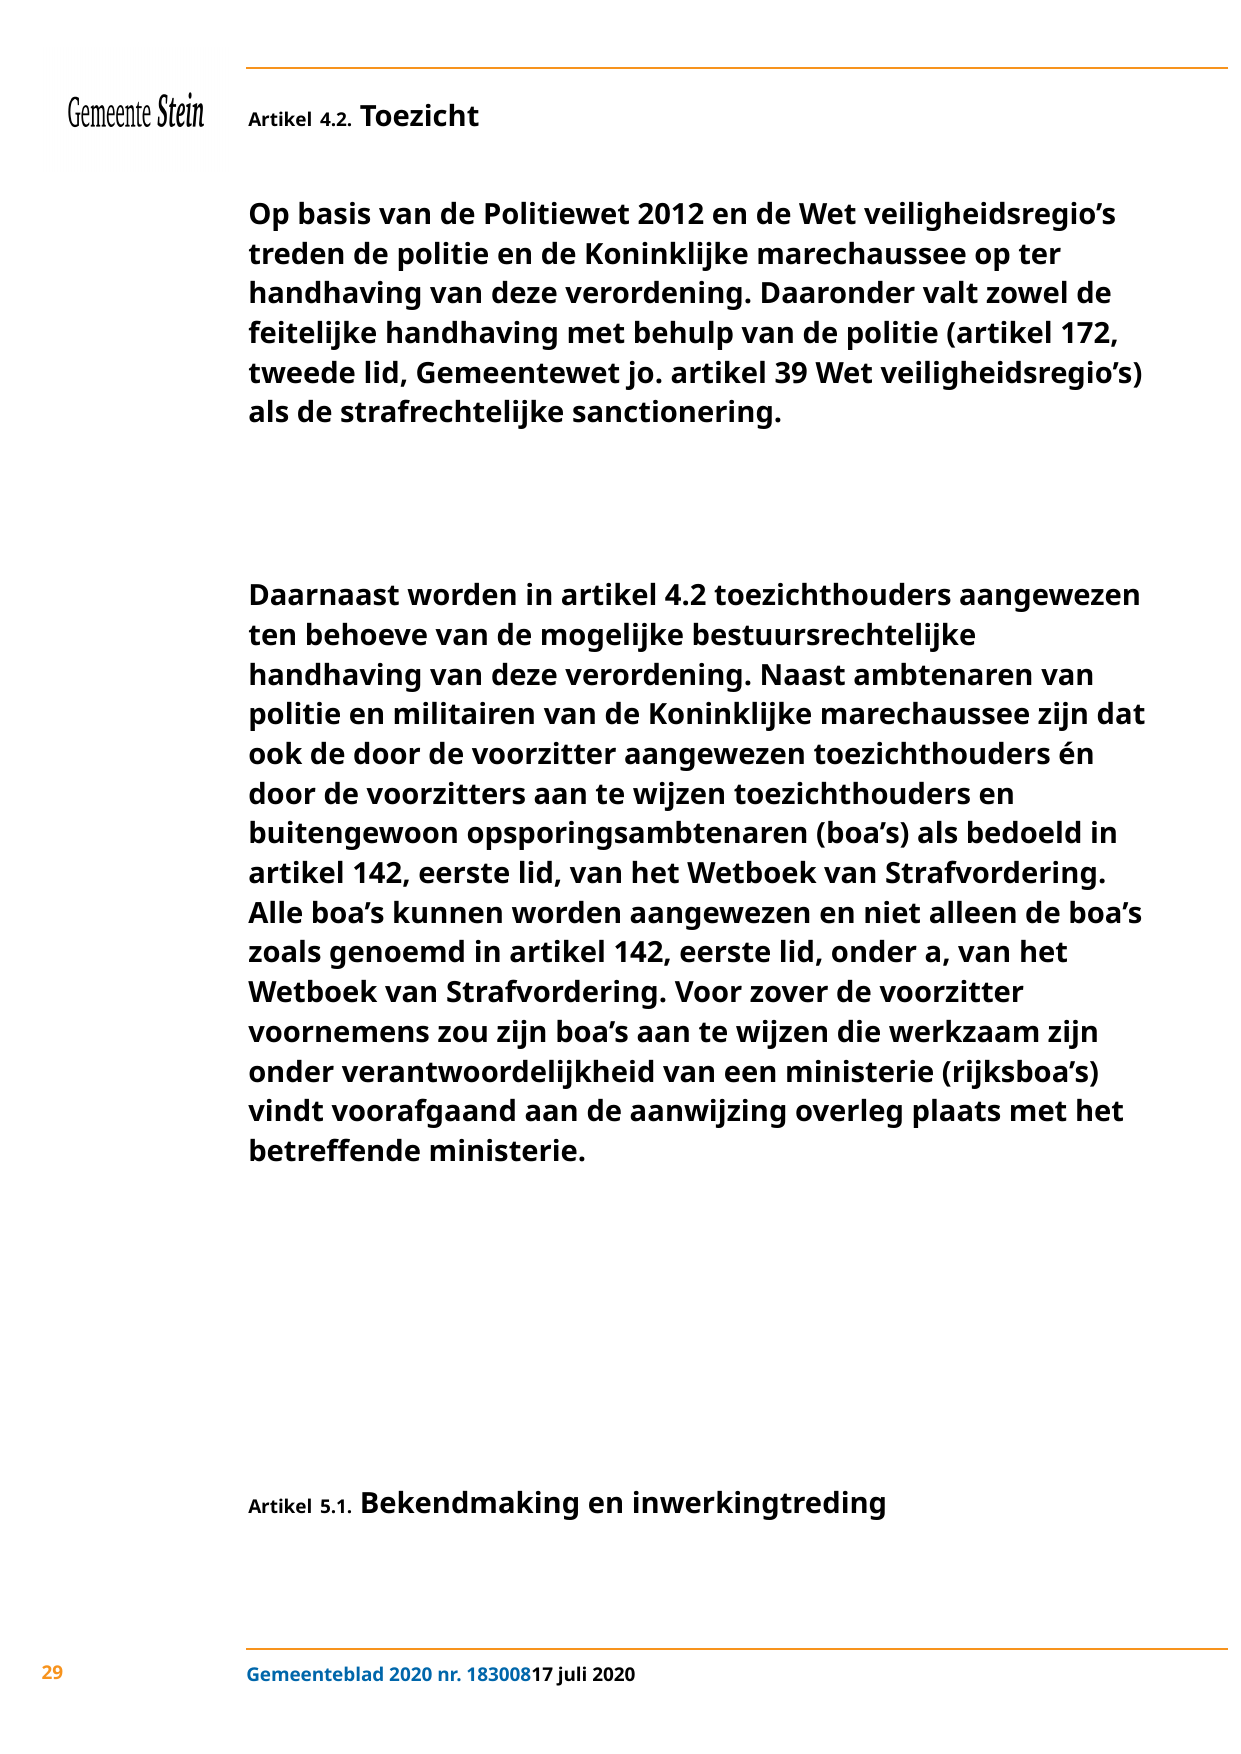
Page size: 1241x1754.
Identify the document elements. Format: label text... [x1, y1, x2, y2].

picture [41, 47, 231, 172]
text Artikel 5.1. Bekendmaking en inwerkingtreding [248, 1482, 1152, 1522]
text Daarnaast worden in artikel 4.2 toezichthouders aangewezen ten behoeve van de mogelijke bestuursrechtelijke handhaving van deze verordening. Naast ambtenaren van politie en militairen van de Koninklijke marechaussee zijn dat ook de door de voorzitter aangewezen toezichthouders én door de voorzitters aan te wijzen toezichthouders en buitengewoon opsporingsambtenaren (boa’s) als bedoeld in artikel 142, eerste lid, van het Wetboek van Strafvordering. Alle boa’s kunnen worden aangewezen en niet alleen de boa’s zoals genoemd in artikel 142, eerste lid, onder a, van het Wetboek van Strafvordering. Voor zover de voorzitter voornemens zou zijn boa’s aan te wijzen die werkzaam zijn onder verantwoordelijkheid van een ministerie (rijksboa’s) vindt voorafgaand aan de aanwijzing overleg plaats met het betreffende ministerie. [248, 574, 1152, 1170]
text Op basis van de Politiewet 2012 en de Wet veiligheidsregio’s treden de politie en de Koninklijke marechaussee op ter handhaving van deze verordening. Daaronder valt zowel de feitelijke handhaving met behulp van de politie (artikel 172, tweede lid, Gemeentewet jo. artikel 39 Wet veiligheidsregio’s) als de strafrechtelijke sanctionering. [248, 193, 1152, 431]
text Artikel 4.2. Toezicht [248, 95, 1152, 134]
